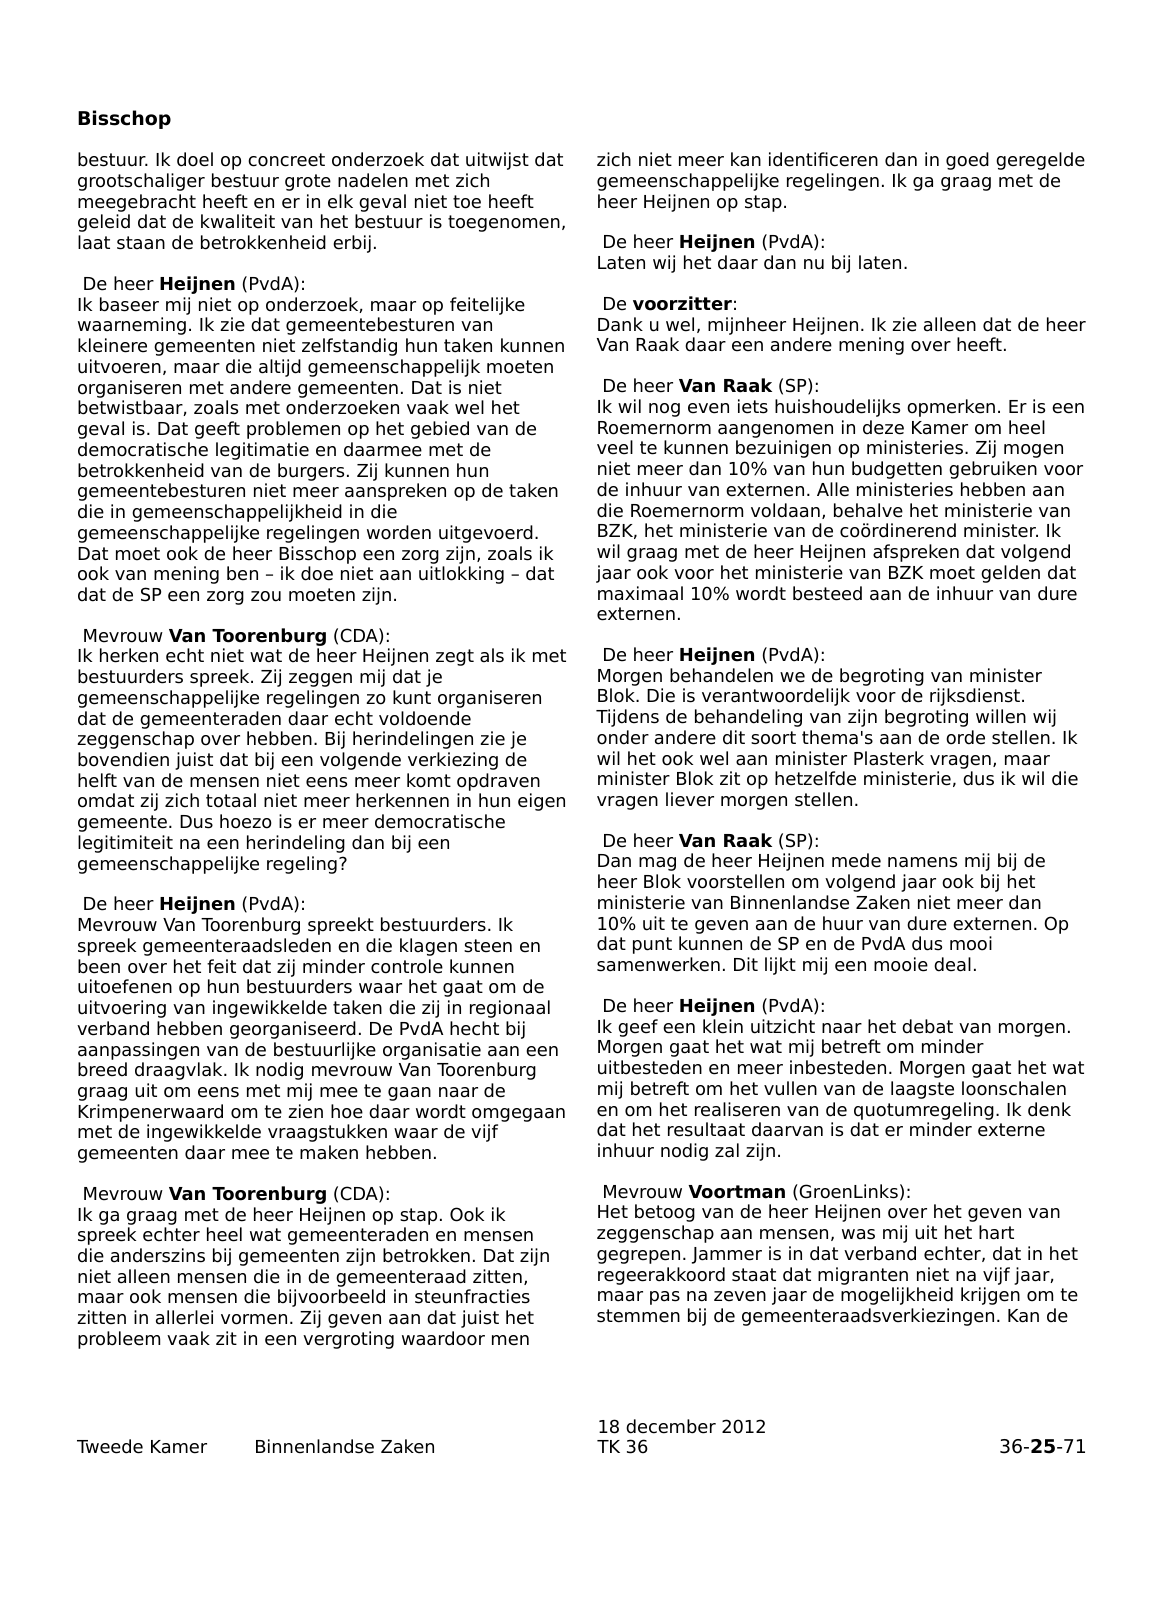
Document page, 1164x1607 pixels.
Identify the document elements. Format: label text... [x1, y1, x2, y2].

text zich niet meer kan identificeren dan in goed geregelde gemeenschappelijke regelingen. Ik ga graag met de heer Heijnen op stap. [596, 150, 1087, 212]
text Laten wij het daar dan nu bij laten. [596, 253, 1087, 274]
text Mevrouw Van Toorenburg spreekt bestuurders. Ik spreek gemeenteraadsleden en die klagen steen en been over het feit dat zij minder controle kunnen uitoefenen op hun bestuurders waar het gaat om de uitvoering van ingewikkelde taken die zij in regionaal verband hebben georganiseerd. De PvdA hecht bij aanpassingen van de bestuurlijke organisatie aan een breed draagvlak. Ik nodig mevrouw Van Toorenburg graag uit om eens met mij mee te gaan naar de Krimpenerwaard om te zien hoe daar wordt omgegaan met de ingewikkelde vraagstukken waar de vijf gemeenten daar mee te maken hebben. [77, 915, 567, 1164]
text De heer Van Raak (SP): [596, 831, 1087, 851]
text Morgen behandelen we de begroting van minister Blok. Die is verantwoordelijk voor de rijksdienst. Tijdens de behandeling van zijn begroting willen wij onder andere dit soort thema's aan de orde stellen. Ik wil het ook wel aan minister Plasterk vragen, maar minister Blok zit op hetzelfde ministerie, dus ik wil die vragen liever morgen stellen. [596, 666, 1087, 811]
text De heer Heijnen (PvdA): [596, 232, 1087, 253]
text Mevrouw Van Toorenburg (CDA): [77, 626, 567, 646]
text Ik geef een klein uitzicht naar het debat van morgen. Morgen gaat het wat mij betreft om minder uitbesteden en meer inbesteden. Morgen gaat het wat mij betreft om het vullen van de laagste loonschalen en om het realiseren van de quotumregeling. Ik denk dat het resultaat daarvan is dat er minder externe inhuur nodig zal zijn. [596, 1016, 1087, 1162]
text Het betoog van de heer Heijnen over het geven van zeggenschap aan mensen, was mij uit het hart gegrepen. Jammer is in dat verband echter, dat in het regeerakkoord staat dat migranten niet na vijf jaar, maar pas na zeven jaar de mogelijkheid krijgen om te stemmen bij de gemeenteraadsverkiezingen. Kan de [596, 1202, 1087, 1327]
text Dan mag de heer Heijnen mede namens mij bij de heer Blok voorstellen om volgend jaar ook bij het ministerie van Binnenlandse Zaken niet meer dan 10% uit te geven aan de huur van dure externen. Op dat punt kunnen de SP en de PvdA dus mooi samenwerken. Dit lijkt mij een mooie deal. [596, 851, 1087, 976]
text De heer Heijnen (PvdA): [77, 894, 567, 915]
text Ik herken echt niet wat de heer Heijnen zegt als ik met bestuurders spreek. Zij zeggen mij dat je gemeenschappelijke regelingen zo kunt organiseren dat de gemeenteraden daar echt voldoende zeggenschap over hebben. Bij herindelingen zie je bovendien juist dat bij een volgende verkiezing de helft van de mensen niet eens meer komt opdraven omdat zij zich totaal niet meer herkennen in hun eigen gemeente. Dus hoezo is er meer democratische legitimiteit na een herindeling dan bij een gemeenschappelijke regeling? [77, 646, 567, 874]
text Ik baseer mij niet op onderzoek, maar op feitelijke waarneming. Ik zie dat gemeentebesturen van kleinere gemeenten niet zelfstandig hun taken kunnen uitvoeren, maar die altijd gemeenschappelijk moeten organiseren met andere gemeenten. Dat is niet betwistbaar, zoals met onderzoeken vaak wel het geval is. Dat geeft problemen op het gebied van de democratische legitimatie en daarmee met de betrokkenheid van de burgers. Zij kunnen hun gemeentebesturen niet meer aanspreken op de taken die in gemeenschappelijkheid in die gemeenschappelijke regelingen worden uitgevoerd. Dat moet ook de heer Bisschop een zorg zijn, zoals ik ook van mening ben – ik doe niet aan uitlokking – dat dat de SP een zorg zou moeten zijn. [77, 294, 567, 606]
text De heer Heijnen (PvdA): [77, 274, 567, 294]
text Dank u wel, mijnheer Heijnen. Ik zie alleen dat de heer Van Raak daar een andere mening over heeft. [596, 314, 1087, 356]
text bestuur. Ik doel op concreet onderzoek dat uitwijst dat grootschaliger bestuur grote nadelen met zich meegebracht heeft en er in elk geval niet toe heeft geleid dat de kwaliteit van het bestuur is toegenomen, laat staan de betrokkenheid erbij. [77, 150, 567, 254]
text Mevrouw Voortman (GroenLinks): [596, 1182, 1087, 1202]
text De heer Heijnen (PvdA): [596, 996, 1087, 1016]
text Mevrouw Van Toorenburg (CDA): [77, 1184, 567, 1204]
text De voorzitter: [596, 294, 1087, 314]
text Ik ga graag met de heer Heijnen op stap. Ook ik spreek echter heel wat gemeenteraden en mensen die anderszins bij gemeenten zijn betrokken. Dat zijn niet alleen mensen die in de gemeenteraad zitten, maar ook mensen die bijvoorbeeld in steunfracties zitten in allerlei vormen. Zij geven aan dat juist het probleem vaak zit in een vergroting waardoor men [77, 1204, 567, 1349]
text Ik wil nog even iets huishoudelijks opmerken. Er is een Roemernorm aangenomen in deze Kamer om heel veel te kunnen bezuinigen op ministeries. Zij mogen niet meer dan 10% van hun budgetten gebruiken voor de inhuur van externen. Alle ministeries hebben aan die Roemernorm voldaan, behalve het ministerie van BZK, het ministerie van de coördinerend minister. Ik wil graag met de heer Heijnen afspreken dat volgend jaar ook voor het ministerie van BZK moet gelden dat maximaal 10% wordt besteed aan de inhuur van dure externen. [596, 397, 1087, 625]
text De heer Van Raak (SP): [596, 376, 1087, 397]
text De heer Heijnen (PvdA): [596, 645, 1087, 666]
